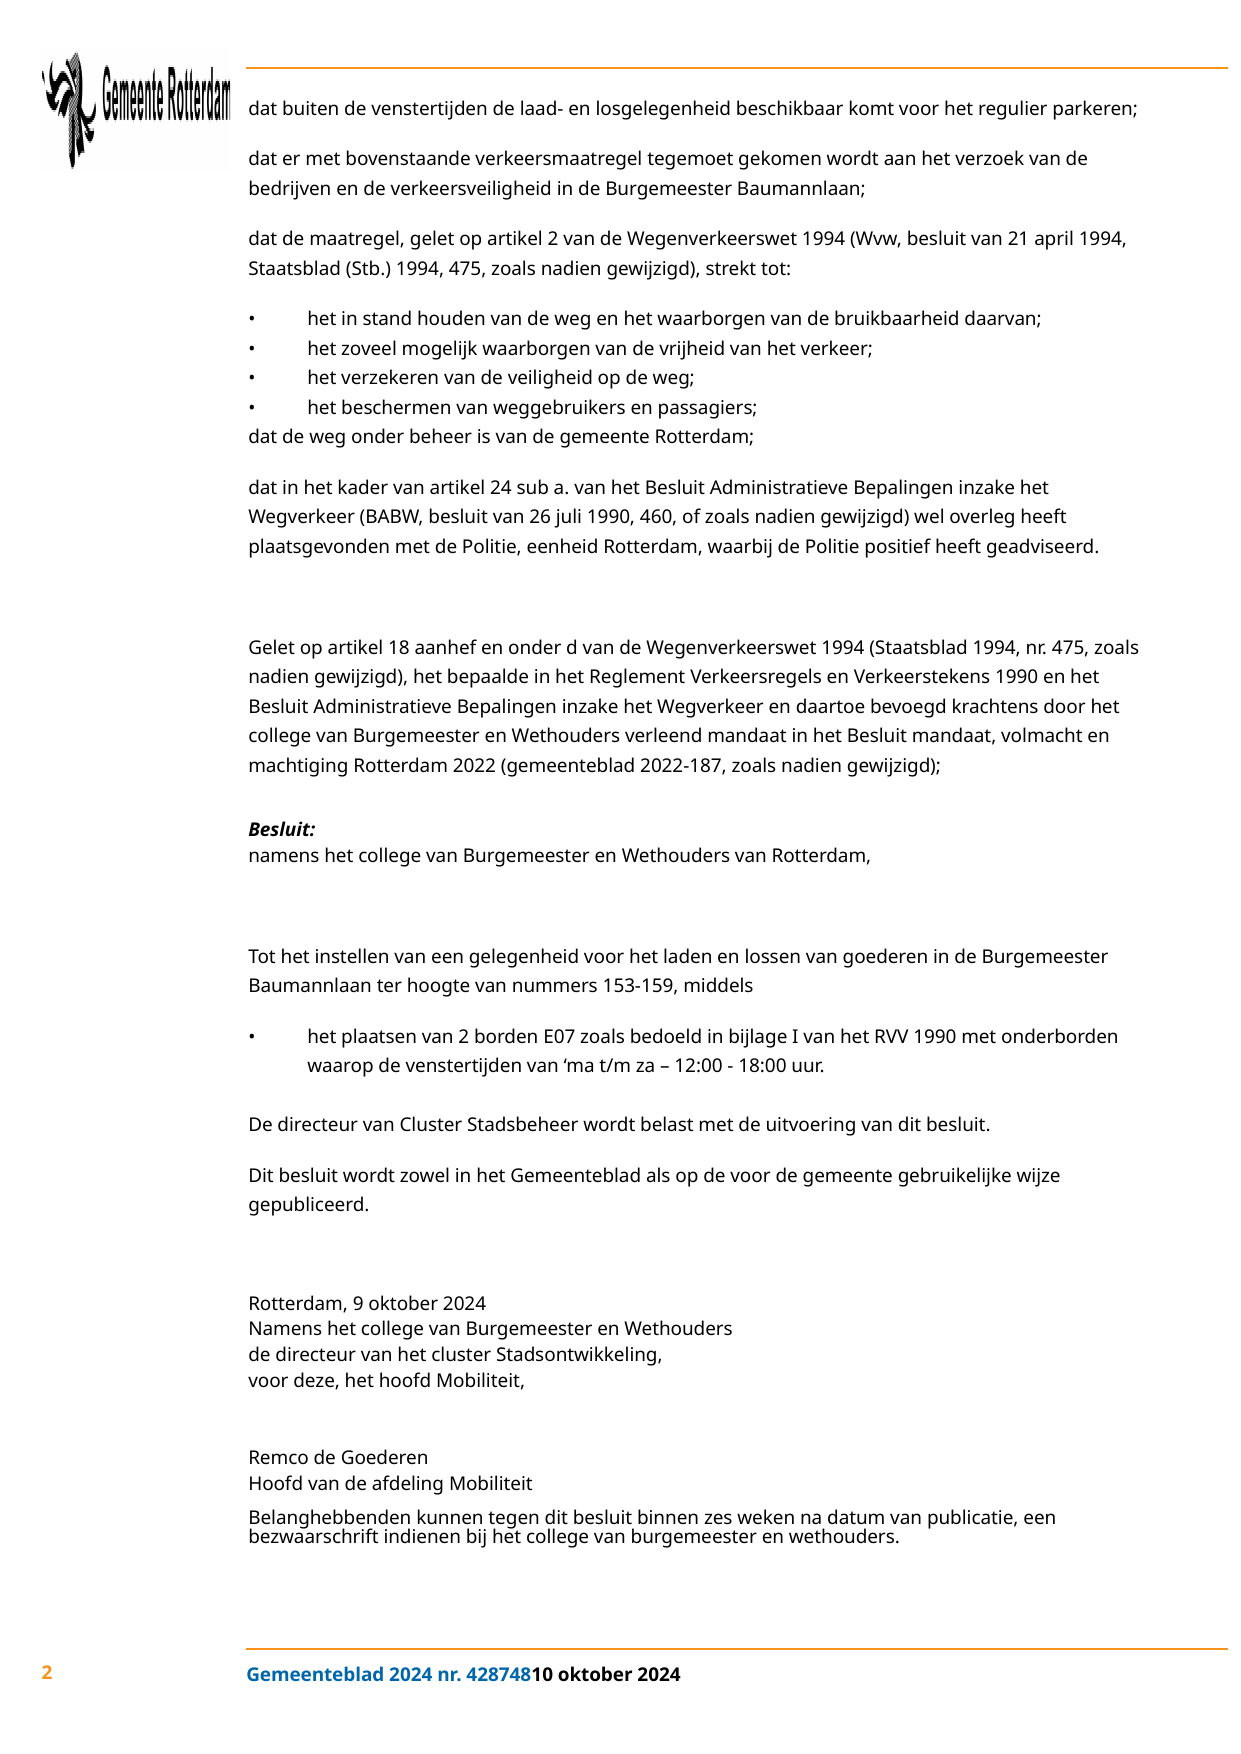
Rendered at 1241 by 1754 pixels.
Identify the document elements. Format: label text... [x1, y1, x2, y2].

text dat er met bovenstaande verkeersmaatregel tegemoet gekomen wordt aan het verzoek van de bedrijven en de verkeersveiligheid in de Burgemeester Baumannlaan; [248, 145, 1152, 201]
list het in stand houden van de weg en het waarborgen van de bruikbaarheid daarvan; [248, 305, 1152, 331]
text Belanghebbenden kunnen tegen dit besluit binnen zes weken na datum van publicatie, een bezwaarschrift indienen bij het college van burgemeester en wethouders. [248, 1509, 1152, 1548]
text De directeur van Cluster Stadsbeheer wordt belast met de uitvoering van dit besluit. [248, 1112, 1152, 1137]
text Hoofd van de afdeling Mobiliteit [248, 1470, 1152, 1496]
text Tot het instellen van een gelegenheid voor het laden en lossen van goederen in de Burgemeester Baumannlaan ter hoogte van nummers 153-159, middels [248, 943, 1152, 998]
text dat de maatregel, gelet op artikel 2 van de Wegenverkeerswet 1994 (Wvw, besluit van 21 april 1994, Staatsblad (Stb.) 1994, 475, zoals nadien gewijzigd), strekt tot: [248, 225, 1152, 281]
list het plaatsen van 2 borden E07 zoals bedoeld in bijlage I van het RVV 1990 met onderborden waarop de venstertijden van ‘ma t/m za – 12:00 - 18:00 uur. [248, 1023, 1152, 1078]
text namens het college van Burgemeester en Wethouders van Rotterdam, [248, 842, 1152, 868]
text dat in het kader van artikel 24 sub a. van het Besluit Administratieve Bepalingen inzake het Wegverkeer (BABW, besluit van 26 juli 1990, 460, of zoals nadien gewijzigd) wel overleg heeft plaatsgevonden met de Politie, eenheid Rotterdam, waarbij de Politie positief heeft geadviseerd. [248, 474, 1152, 559]
list het verzekeren van de veiligheid op de weg; [248, 364, 1152, 390]
list het beschermen van weggebruikers en passagiers; [248, 394, 1152, 420]
text Namens het college van Burgemeester en Wethouders [248, 1316, 1152, 1341]
text voor deze, het hoofd Mobiliteit, [248, 1367, 1152, 1393]
text de directeur van het cluster Stadsontwikkeling, [248, 1341, 1152, 1367]
text Besluit: [248, 816, 1152, 842]
text Gelet op artikel 18 aanhef en onder d van de Wegenverkeerswet 1994 (Staatsblad 1994, nr. 475, zoals nadien gewijzigd), het bepaalde in het Reglement Verkeersregels en Verkeerstekens 1990 en het Besluit Administratieve Bepalingen inzake het Wegverkeer en daartoe bevoegd krachtens door het college van Burgemeester en Wethouders verleend mandaat in het Besluit mandaat, volmacht en machtiging Rotterdam 2022 (gemeenteblad 2022-187, zoals nadien gewijzigd); [248, 634, 1152, 778]
text dat buiten de venstertijden de laad- en losgelegenheid beschikbaar komt voor het regulier parkeren; [248, 95, 1152, 121]
picture [41, 47, 231, 172]
text Remco de Goederen [248, 1444, 1152, 1470]
list het zoveel mogelijk waarborgen van de vrijheid van het verkeer; [248, 335, 1152, 361]
text Rotterdam, 9 oktober 2024 [248, 1290, 1152, 1316]
text Dit besluit wordt zowel in het Gemeenteblad als op de voor de gemeente gebruikelijke wijze gepubliceerd. [248, 1162, 1152, 1217]
text dat de weg onder beheer is van de gemeente Rotterdam; [248, 423, 1152, 449]
